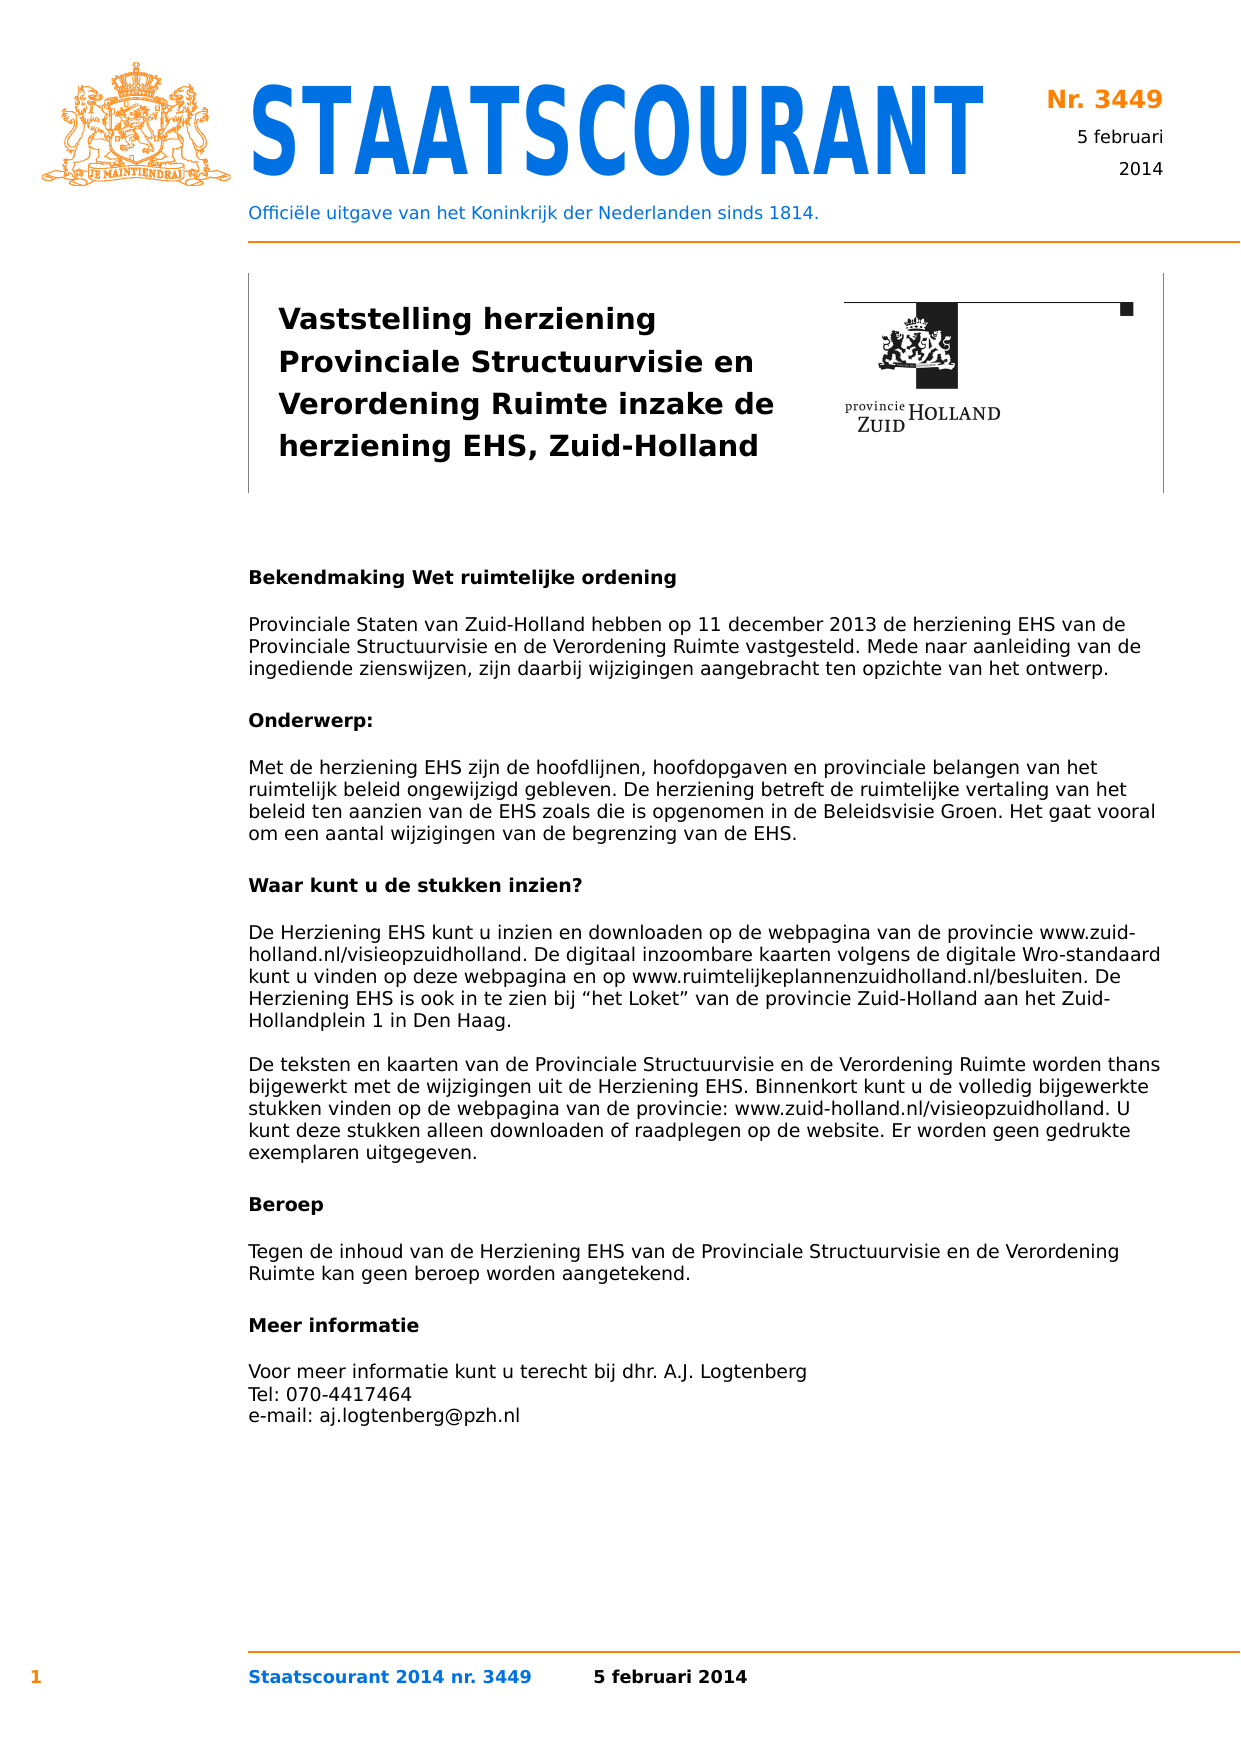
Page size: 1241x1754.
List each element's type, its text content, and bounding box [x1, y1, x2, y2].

text Tel: 070-4417464 [248, 1383, 1163, 1405]
table_header [25, 62, 248, 241]
table_cell Officiële uitgave van het Koninkrijk der Nederlanden sinds 1814. [248, 203, 1240, 241]
text De teksten en kaarten van de Provinciale Structuurvisie en de Verordening Ruimte worden thans bijgewerkt met de wijzigingen uit de Herziening EHS. Binnenkort kunt u de volledig bijgewerkte stukken vinden op de webpagina van de provincie: www.zuid-holland.nl/visieopzuidholland. U kunt deze stukken alleen downloaden of raadplegen op de website. Er worden geen gedrukte exemplaren uitgegeven. [248, 1054, 1163, 1163]
picture [844, 302, 1134, 433]
table_header STAATSCOURANT [248, 62, 998, 203]
text De Herziening EHS kunt u inzien en downloaden op de webpagina van de provincie www.zuid-holland.nl/visieopzuidholland. De digitaal inzoombare kaarten volgens de digitale Wro-standaard kunt u vinden op deze webpagina en op www.ruimtelijkeplannenzuidholland.nl/besluiten. De Herziening EHS is ook in te zien bij “het Loket” van de provincie Zuid-Holland aan het Zuid-Hollandplein 1 in Den Haag. [248, 922, 1163, 1032]
text Met de herziening EHS zijn de hoofdlijnen, hoofdopgaven en provinciale belangen van het ruimtelijk beleid ongewijzigd gebleven. De herziening betreft de ruimtelijke vertaling van het beleid ten aanzien van de EHS zoals die is opgenomen in de Beleidsvisie Groen. Het gaat vooral om een aantal wijzigingen van de begrenzing van de EHS. [248, 757, 1163, 845]
subtitle Onderwerp: [248, 710, 1163, 732]
text Tegen de inhoud van de Herziening EHS van de Provinciale Structuurvisie en de Verordening Ruimte kan geen beroep worden aangetekend. [248, 1241, 1163, 1284]
picture [41, 62, 231, 186]
subtitle Bekendmaking Wet ruimtelijke ordening [248, 567, 1163, 589]
text e-mail: aj.logtenberg@pzh.nl [248, 1405, 1163, 1427]
text Voor meer informatie kunt u terecht bij dhr. A.J. Logtenberg [248, 1361, 1163, 1383]
table_header Nr. 3449 [998, 62, 1240, 121]
table_cell 2014 [998, 153, 1240, 203]
subtitle Beroep [248, 1193, 1163, 1216]
subtitle Meer informatie [248, 1314, 1163, 1336]
table_cell 5 februari [998, 121, 1240, 153]
subtitle Waar kunt u de stukken inzien? [248, 875, 1163, 897]
subtitle Vaststelling herziening Provinciale Structuurvisie en Verordening Ruimte inzake de herziening EHS, Zuid-Holland [249, 273, 1163, 493]
text Provinciale Staten van Zuid-Holland hebben op 11 december 2013 de herziening EHS van de Provinciale Structuurvisie en de Verordening Ruimte vastgesteld. Mede naar aanleiding van de ingediende zienswijzen, zijn daarbij wijzigingen aangebracht ten opzichte van het ontwerp. [248, 614, 1163, 680]
